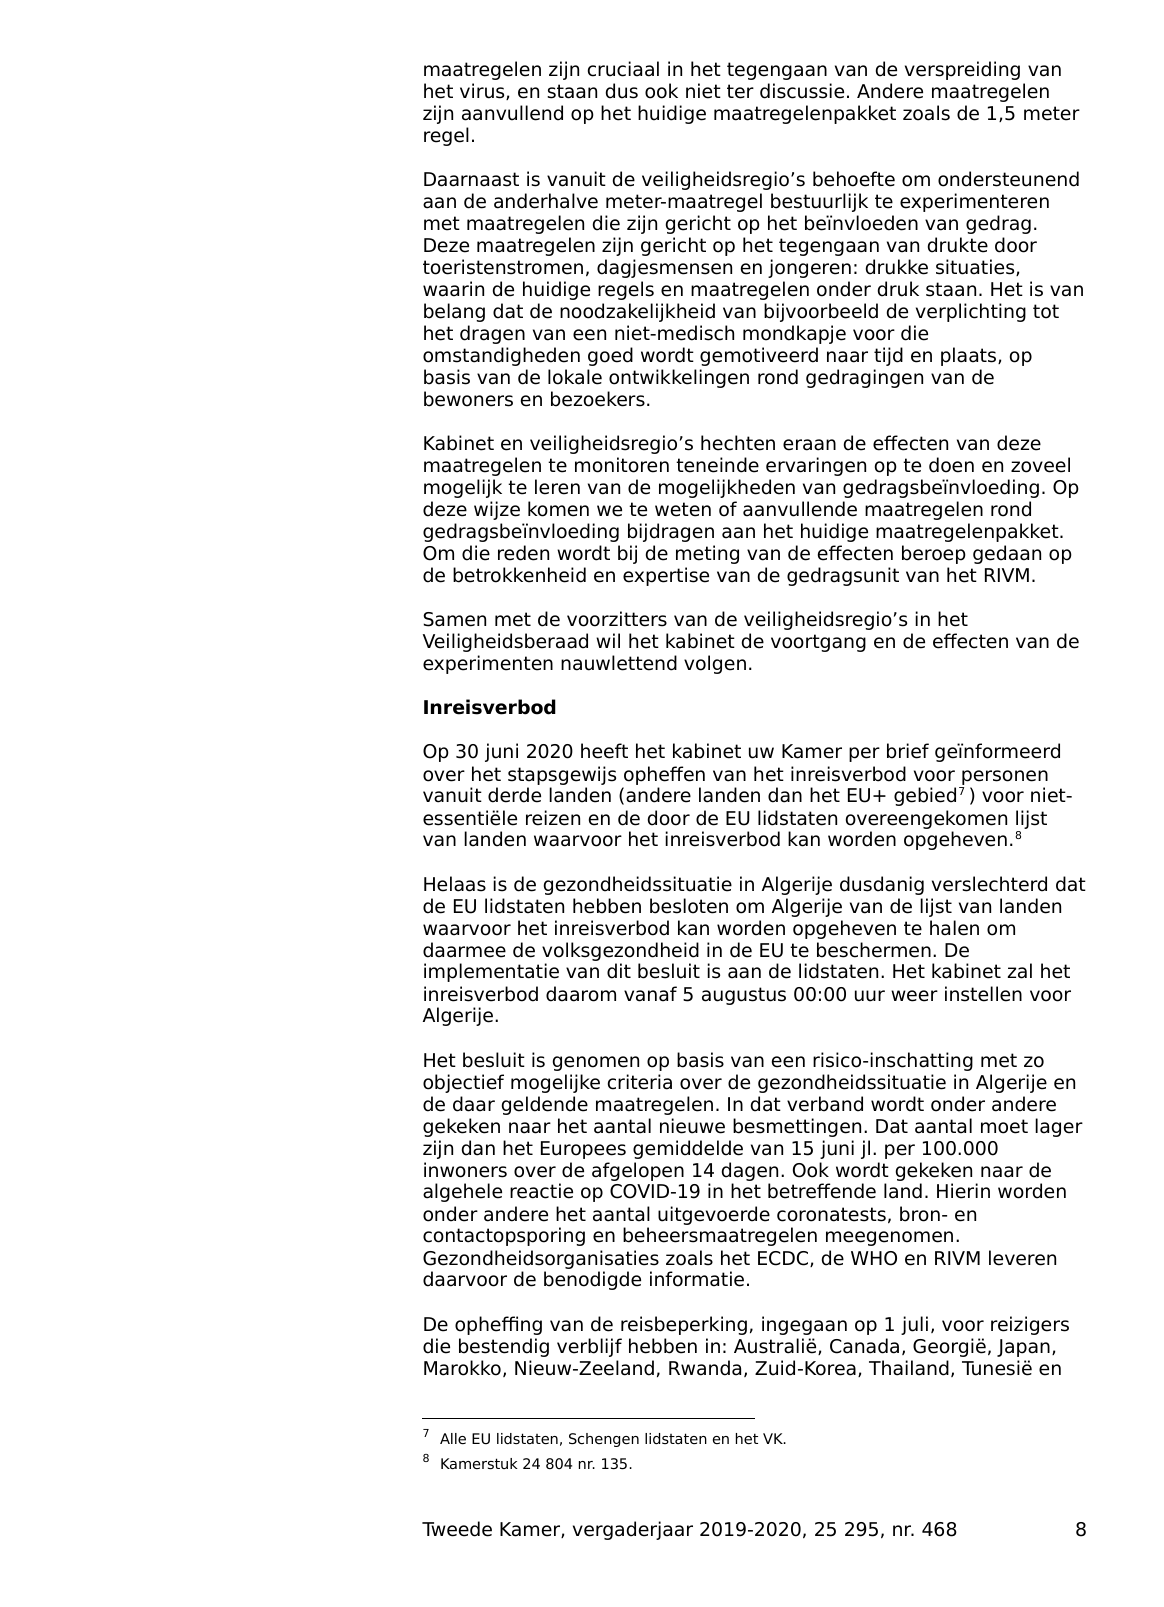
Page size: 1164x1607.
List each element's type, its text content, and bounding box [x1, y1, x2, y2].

text De opheffing van de reisbeperking, ingegaan op 1 juli, voor reizigers die bestendig verblijf hebben in: Australië, Canada, Georgië, Japan, Marokko, Nieuw-Zeeland, Rwanda, Zuid-Korea, Thailand, Tunesië en [422, 1313, 1087, 1379]
text Alle EU lidstaten, Schengen lidstaten en het VK. [422, 1427, 1087, 1449]
text Het besluit is genomen op basis van een risico-inschatting met zo objectief mogelijke criteria over de gezondheidssituatie in Algerije en de daar geldende maatregelen. In dat verband wordt onder andere gekeken naar het aantal nieuwe besmettingen. Dat aantal moet lager zijn dan het Europees gemiddelde van 15 juni jl. per 100.000 inwoners over de afgelopen 14 dagen. Ook wordt gekeken naar de algehele reactie op COVID-19 in het betreffende land. Hierin worden onder andere het aantal uitgevoerde coronatests, bron- en contactopsporing en beheersmaatregelen meegenomen. Gezondheidsorganisaties zoals het ECDC, de WHO en RIVM leveren daarvoor de benodigde informatie. [422, 1049, 1087, 1291]
text Daarnaast is vanuit de veiligheidsregio’s behoefte om ondersteunend aan de anderhalve meter-maatregel bestuurlijk te experimenteren met maatregelen die zijn gericht op het beïnvloeden van gedrag. Deze maatregelen zijn gericht op het tegengaan van drukte door toeristenstromen, dagjesmensen en jongeren: drukke situaties, waarin de huidige regels en maatregelen onder druk staan. Het is van belang dat de noodzakelijkheid van bijvoorbeeld de verplichting tot het dragen van een niet-medisch mondkapje voor die omstandigheden goed wordt gemotiveerd naar tijd en plaats, op basis van de lokale ontwikkelingen rond gedragingen van de bewoners en bezoekers. [422, 169, 1087, 411]
text Op 30 juni 2020 heeft het kabinet uw Kamer per brief geïnformeerd over het stapsgewijs opheffen van het inreisverbod voor personen vanuit derde landen (andere landen dan het EU+ gebied) voor niet-essentiële reizen en de door de EU lidstaten overeengekomen lijst van landen waarvoor het inreisverbod kan worden opgeheven. [422, 741, 1087, 851]
text Kamerstuk 24 804 nr. 135. [422, 1452, 1087, 1474]
text Samen met de voorzitters van de veiligheidsregio’s in het Veiligheidsberaad wil het kabinet de voortgang en de effecten van de experimenten nauwlettend volgen. [422, 609, 1087, 675]
text Kabinet en veiligheidsregio’s hechten eraan de effecten van deze maatregelen te monitoren teneinde ervaringen op te doen en zoveel mogelijk te leren van de mogelijkheden van gedragsbeïnvloeding. Op deze wijze komen we te weten of aanvullende maatregelen rond gedragsbeïnvloeding bijdragen aan het huidige maatregelenpakket. Om die reden wordt bij de meting van de effecten beroep gedaan op de betrokkenheid en expertise van de gedragsunit van het RIVM. [422, 433, 1087, 587]
text Helaas is de gezondheidssituatie in Algerije dusdanig verslechterd dat de EU lidstaten hebben besloten om Algerije van de lijst van landen waarvoor het inreisverbod kan worden opgeheven te halen om daarmee de volksgezondheid in de EU te beschermen. De implementatie van dit besluit is aan de lidstaten. Het kabinet zal het inreisverbod daarom vanaf 5 augustus 00:00 uur weer instellen voor Algerije. [422, 873, 1087, 1027]
text maatregelen zijn cruciaal in het tegengaan van de verspreiding van het virus, en staan dus ook niet ter discussie. Andere maatregelen zijn aanvullend op het huidige maatregelenpakket zoals de 1,5 meter regel. [422, 59, 1087, 147]
subtitle Inreisverbod [422, 697, 1087, 719]
